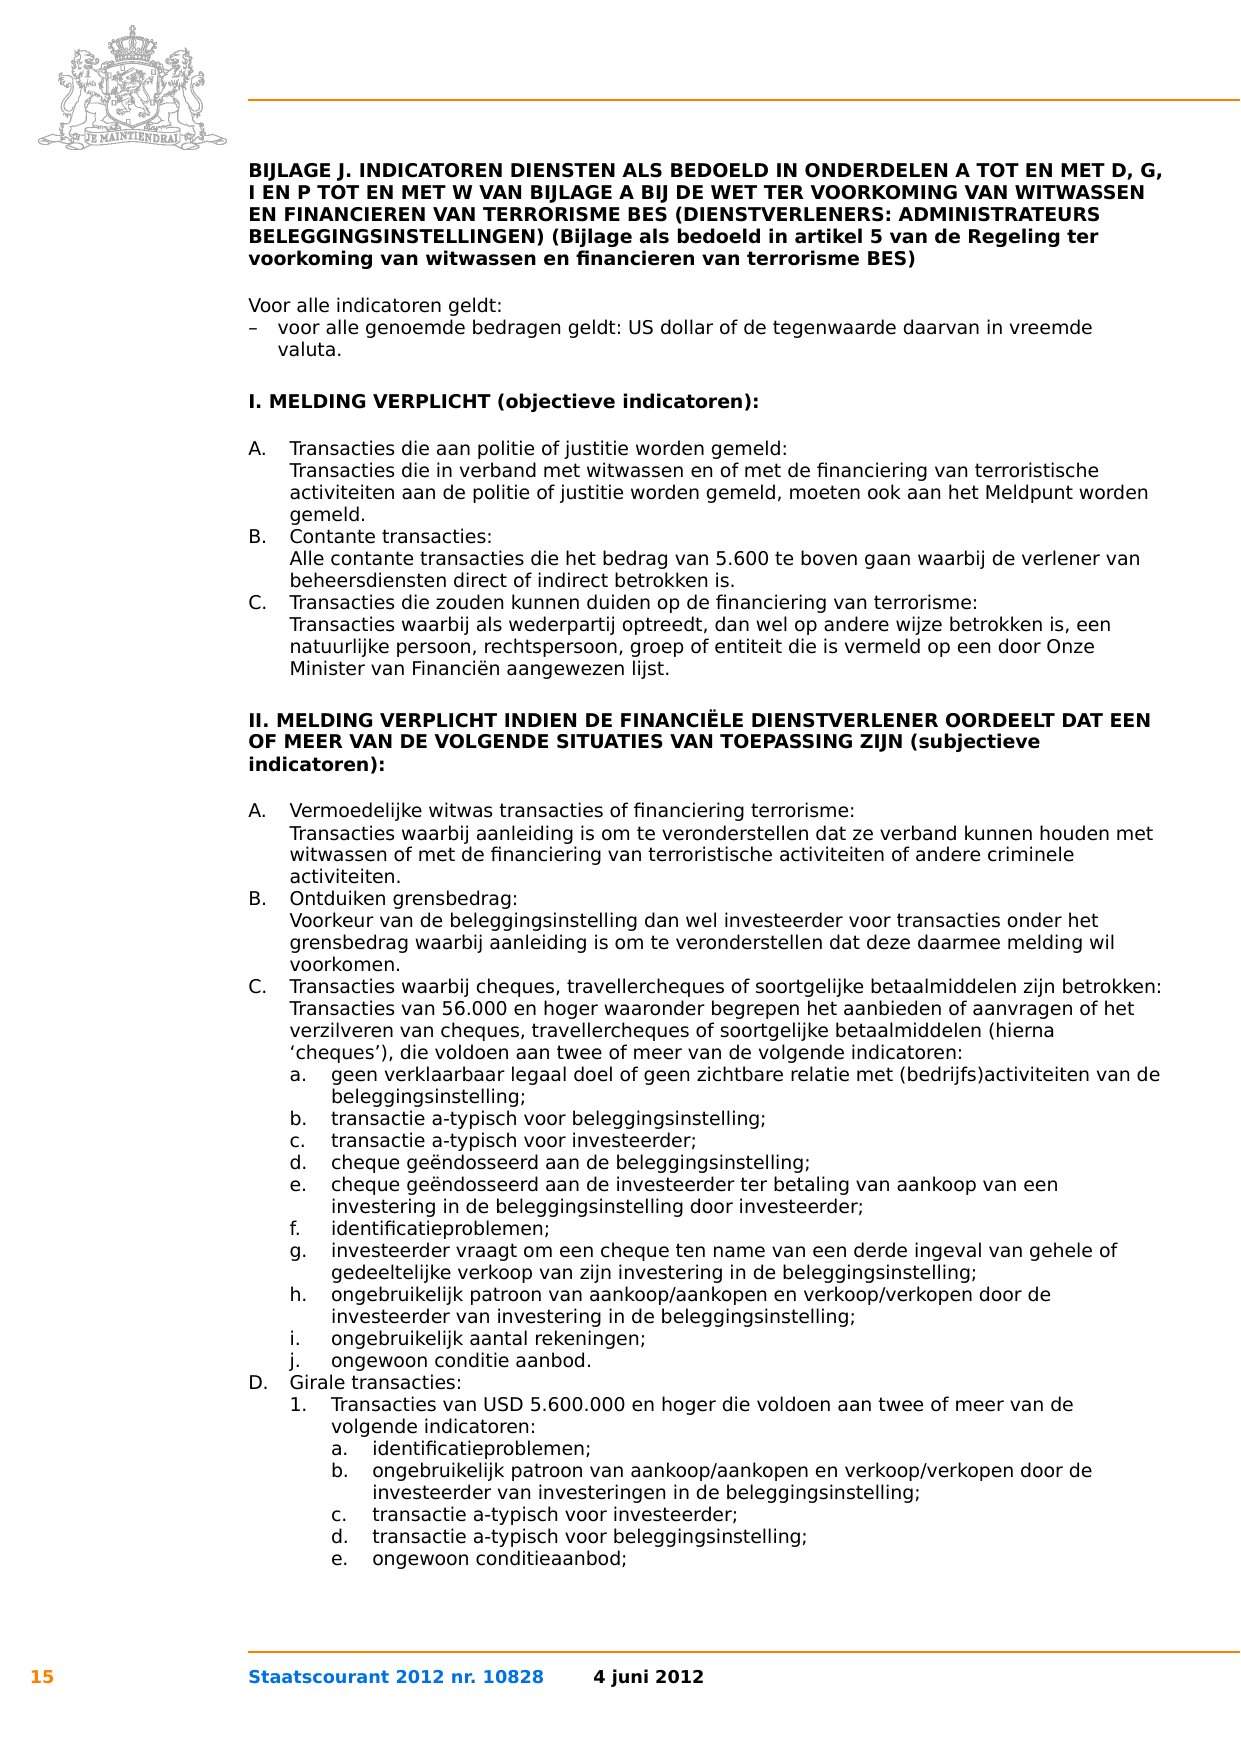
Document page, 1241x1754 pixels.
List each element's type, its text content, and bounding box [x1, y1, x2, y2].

text C. Transacties die zouden kunnen duiden op de financiering van terrorisme: [248, 592, 1163, 613]
text c. transactie a-typisch voor investeerder; [289, 1130, 1163, 1152]
text a. geen verklaarbaar legaal doel of geen zichtbare relatie met (bedrijfs)activiteiten van de beleggingsinstelling; [289, 1064, 1163, 1108]
text 1. Transacties van USD 5.600.000 en hoger die voldoen aan twee of meer van de volgende indicatoren: [289, 1394, 1163, 1438]
subtitle I. MELDING VERPLICHT (objectieve indicatoren): [248, 391, 1163, 413]
text A. Transacties die aan politie of justitie worden gemeld: [248, 438, 1163, 460]
text Voorkeur van de beleggingsinstelling dan wel investeerder voor transacties onder het grensbedrag waarbij aanleiding is om te veronderstellen dat deze daarmee melding wil voorkomen. [289, 910, 1163, 976]
subtitle BIJLAGE J. INDICATOREN DIENSTEN ALS BEDOELD IN ONDERDELEN A TOT EN MET D, G, I EN P TOT EN MET W VAN BIJLAGE A BIJ DE WET TER VOORKOMING VAN WITWASSEN EN FINANCIEREN VAN TERRORISME BES (DIENSTVERLENERS: ADMINISTRATEURS BELEGGINGSINSTELLINGEN) (Bijlage als bedoeld in artikel 5 van de Regeling ter voorkoming van witwassen en financieren van terrorisme BES) [248, 160, 1163, 270]
subtitle II. MELDING VERPLICHT INDIEN DE FINANCIËLE DIENSTVERLENER OORDEELT DAT EEN OF MEER VAN DE VOLGENDE SITUATIES VAN TOEPASSING ZIJN (subjectieve indicatoren): [248, 709, 1163, 775]
text A. Vermoedelijke witwas transacties of financiering terrorisme: [248, 800, 1163, 822]
text D. Girale transacties: [248, 1372, 1163, 1394]
text a. identificatieproblemen; [331, 1438, 1163, 1460]
text Voor alle indicatoren geldt: [248, 295, 1163, 317]
text B. Ontduiken grensbedrag: [248, 888, 1163, 910]
text e. ongewoon conditieaanbod; [331, 1548, 1163, 1570]
picture [38, 25, 227, 150]
text Transacties van 56.000 en hoger waaronder begrepen het aanbieden of aanvragen of het verzilveren van cheques, travellercheques of soortgelijke betaalmiddelen (hierna ‘cheques’), die voldoen aan twee of meer van de volgende indicatoren: [289, 998, 1163, 1064]
text Transacties waarbij aanleiding is om te veronderstellen dat ze verband kunnen houden met witwassen of met de financiering van terroristische activiteiten of andere criminele activiteiten. [289, 822, 1163, 888]
text B. Contante transacties: [248, 526, 1163, 548]
text h. ongebruikelijk patroon van aankoop/aankopen en verkoop/verkopen door de investeerder van investering in de beleggingsinstelling; [289, 1284, 1163, 1328]
text – voor alle genoemde bedragen geldt: US dollar of de tegenwaarde daarvan in vreemde valuta. [248, 317, 1163, 361]
text f. identificatieproblemen; [289, 1218, 1163, 1240]
text c. transactie a-typisch voor investeerder; [331, 1504, 1163, 1526]
text Transacties die in verband met witwassen en of met de financiering van terroristische activiteiten aan de politie of justitie worden gemeld, moeten ook aan het Meldpunt worden gemeld. [289, 460, 1163, 526]
text b. ongebruikelijk patroon van aankoop/aankopen en verkoop/verkopen door de investeerder van investeringen in de beleggingsinstelling; [331, 1460, 1163, 1504]
text C. Transacties waarbij cheques, travellercheques of soortgelijke betaalmiddelen zijn betrokken: [248, 976, 1163, 998]
text i. ongebruikelijk aantal rekeningen; [289, 1328, 1163, 1350]
text g. investeerder vraagt om een cheque ten name van een derde ingeval van gehele of gedeeltelijke verkoop van zijn investering in de beleggingsinstelling; [289, 1240, 1163, 1284]
text e. cheque geëndosseerd aan de investeerder ter betaling van aankoop van een investering in de beleggingsinstelling door investeerder; [289, 1174, 1163, 1218]
text d. transactie a-typisch voor beleggingsinstelling; [331, 1526, 1163, 1548]
text j. ongewoon conditie aanbod. [289, 1350, 1163, 1372]
text b. transactie a-typisch voor beleggingsinstelling; [289, 1108, 1163, 1130]
text d. cheque geëndosseerd aan de beleggingsinstelling; [289, 1152, 1163, 1174]
text Alle contante transacties die het bedrag van 5.600 te boven gaan waarbij de verlener van beheersdiensten direct of indirect betrokken is. [289, 548, 1163, 592]
text Transacties waarbij als wederpartij optreedt, dan wel op andere wijze betrokken is, een natuurlijke persoon, rechtspersoon, groep of entiteit die is vermeld op een door Onze Minister van Financiën aangewezen lijst. [289, 613, 1163, 679]
